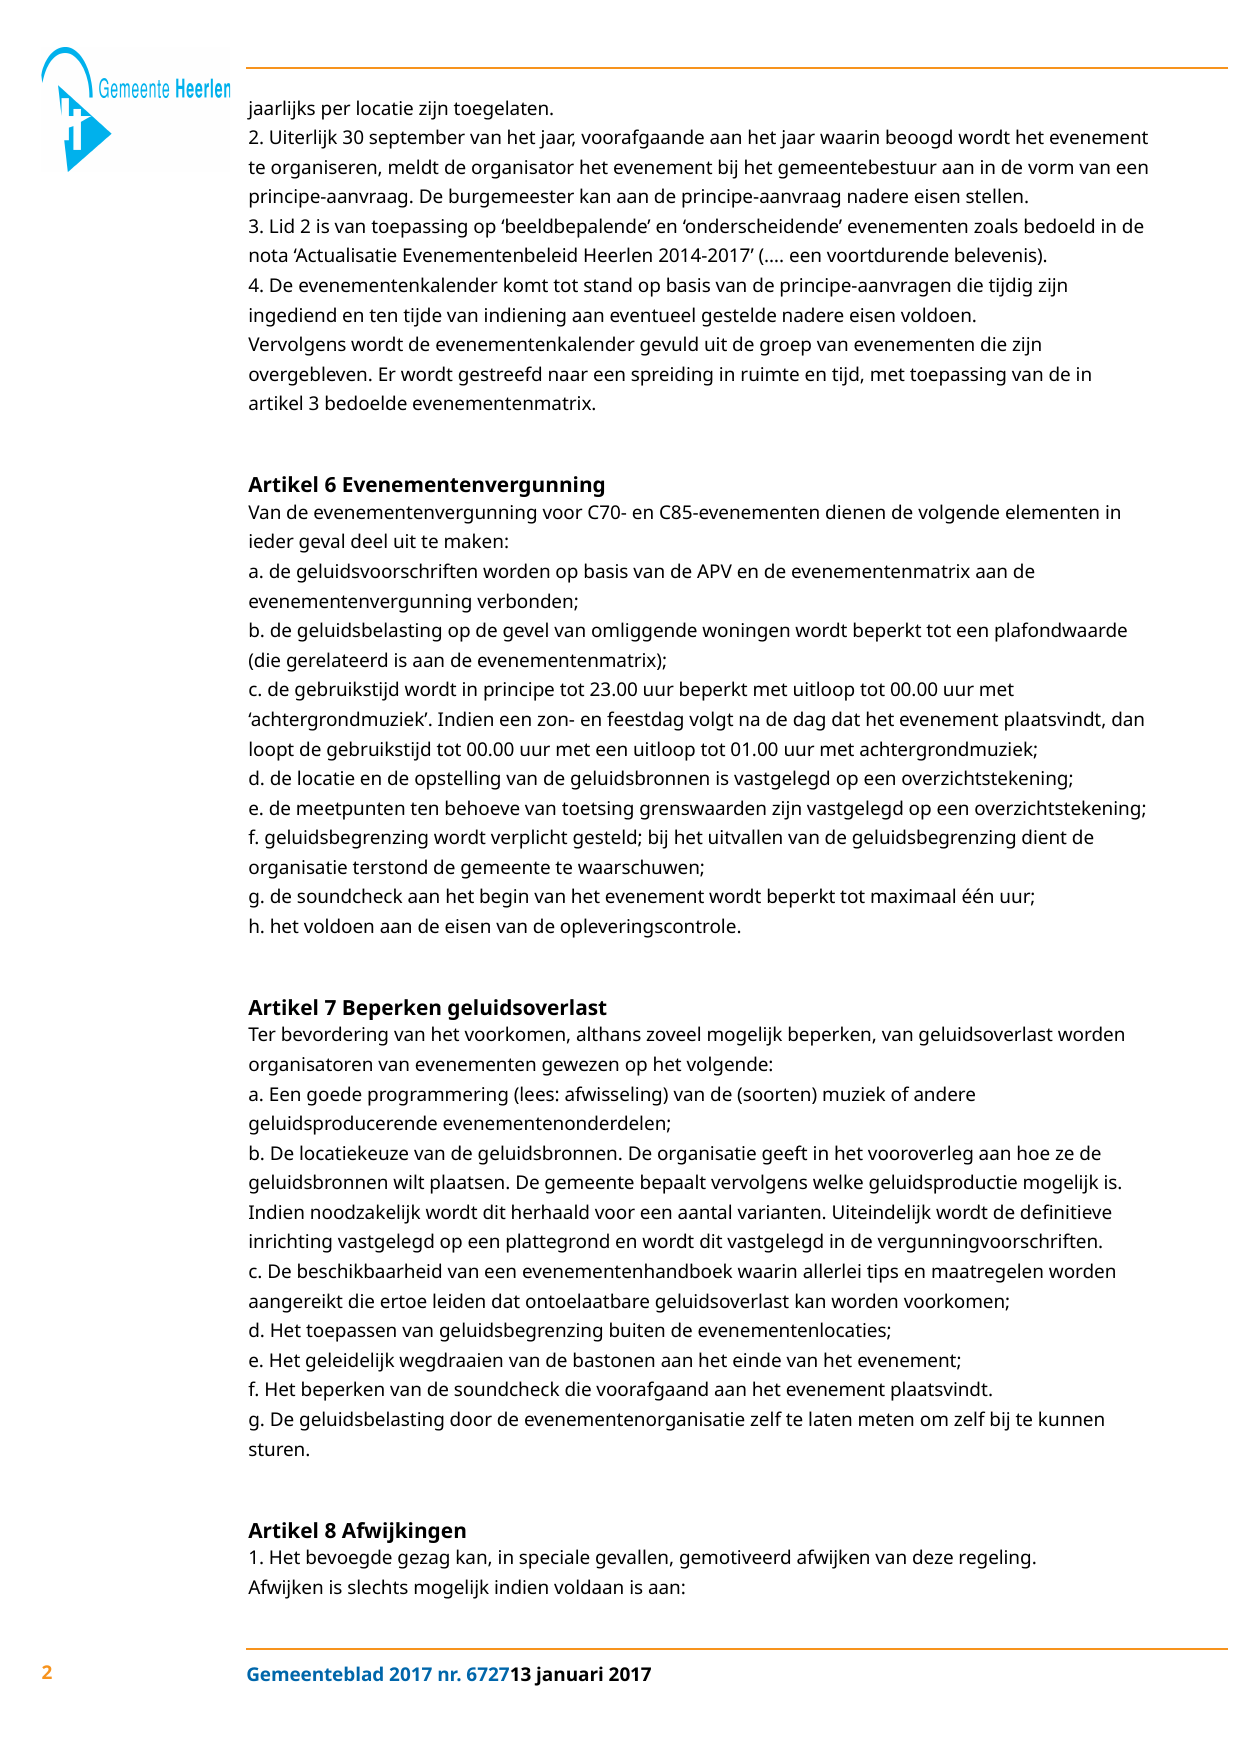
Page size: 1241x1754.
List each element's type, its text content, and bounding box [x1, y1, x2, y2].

text a. Een goede programmering (lees: afwisseling) van de (soorten) muziek of andere geluidsproducerende evenementenonderdelen; [248, 1081, 1152, 1136]
text Van de evenementenvergunning voor C70- en C85-evenementen dienen de volgende elementen in ieder geval deel uit te maken: [248, 499, 1152, 554]
text e. Het geleidelijk wegdraaien van de bastonen aan het einde van het evenement; [248, 1347, 1152, 1373]
text g. de soundcheck aan het begin van het evenement wordt beperkt tot maximaal één uur; [248, 884, 1152, 909]
text Artikel 7 Beperken geluidsoverlast [248, 993, 1152, 1022]
text Vervolgens wordt de evenementenkalender gevuld uit de groep van evenementen die zijn overgebleven. Er wordt gestreefd naar een spreiding in ruimte en tijd, met toepassing van de in artikel 3 bedoelde evenementenmatrix. [248, 331, 1152, 416]
text Artikel 6 Evenementenvergunning [248, 471, 1152, 499]
text Artikel 8 Afwijkingen [248, 1516, 1152, 1544]
picture [41, 47, 58, 70]
text b. de geluidsbelasting op de gevel van omliggende woningen wordt beperkt tot een plafondwaarde (die gerelateerd is aan de evenementenmatrix); [248, 617, 1152, 673]
text g. De geluidsbelasting door de evenementenorganisatie zelf te laten meten om zelf bij te kunnen sturen. [248, 1406, 1152, 1462]
text Afwijken is slechts mogelijk indien voldaan is aan: [248, 1574, 1152, 1599]
picture [41, 47, 231, 172]
text jaarlijks per locatie zijn toegelaten. [248, 95, 1152, 121]
text 3. Lid 2 is van toepassing op ‘beeldbepalende’ en ‘onderscheidende’ evenementen zoals bedoeld in de nota ‘Actualisatie Evenementenbeleid Heerlen 2014-2017’ (…. een voortdurende belevenis). [248, 213, 1152, 268]
text 4. De evenementenkalender komt tot stand op basis van de principe-aanvragen die tijdig zijn ingediend en ten tijde van indiening aan eventueel gestelde nadere eisen voldoen. [248, 272, 1152, 328]
text f. Het beperken van de soundcheck die voorafgaand aan het evenement plaatsvindt. [248, 1377, 1152, 1402]
text c. de gebruikstijd wordt in principe tot 23.00 uur beperkt met uitloop tot 00.00 uur met ‘achtergrondmuziek’. Indien een zon- en feestdag volgt na de dag dat het evenement plaatsvindt, dan loopt de gebruikstijd tot 00.00 uur met een uitloop tot 01.00 uur met achtergrondmuziek; [248, 677, 1152, 761]
text d. Het toepassen van geluidsbegrenzing buiten de evenementenlocaties; [248, 1317, 1152, 1343]
text d. de locatie en de opstelling van de geluidsbronnen is vastgelegd op een overzichtstekening; [248, 765, 1152, 791]
text b. De locatiekeuze van de geluidsbronnen. De organisatie geeft in het vooroverleg aan hoe ze de geluidsbronnen wilt plaatsen. De gemeente bepaalt vervolgens welke geluidsproductie mogelijk is. Indien noodzakelijk wordt dit herhaald voor een aantal varianten. Uiteindelijk wordt de definitieve inrichting vastgelegd op een plattegrond en wordt dit vastgelegd in de vergunningvoorschriften. [248, 1140, 1152, 1254]
text c. De beschikbaarheid van een evenementenhandboek waarin allerlei tips en maatregelen worden aangereikt die ertoe leiden dat ontoelaatbare geluidsoverlast kan worden voorkomen; [248, 1258, 1152, 1314]
text f. geluidsbegrenzing wordt verplicht gesteld; bij het uitvallen van de geluidsbegrenzing dient de organisatie terstond de gemeente te waarschuwen; [248, 824, 1152, 880]
text a. de geluidsvoorschriften worden op basis van de APV en de evenementenmatrix aan de evenementenvergunning verbonden; [248, 558, 1152, 613]
text 1. Het bevoegde gezag kan, in speciale gevallen, gemotiveerd afwijken van deze regeling. [248, 1544, 1152, 1570]
text Ter bevordering van het voorkomen, althans zoveel mogelijk beperken, van geluidsoverlast worden organisatoren van evenementen gewezen op het volgende: [248, 1022, 1152, 1077]
text e. de meetpunten ten behoeve van toetsing grenswaarden zijn vastgelegd op een overzichtstekening; [248, 795, 1152, 821]
text h. het voldoen aan de eisen van de opleveringscontrole. [248, 913, 1152, 939]
text 2. Uiterlijk 30 september van het jaar, voorafgaande aan het jaar waarin beoogd wordt het evenement te organiseren, meldt de organisator het evenement bij het gemeentebestuur aan in de vorm van een principe-aanvraag. De burgemeester kan aan de principe-aanvraag nadere eisen stellen. [248, 124, 1152, 209]
